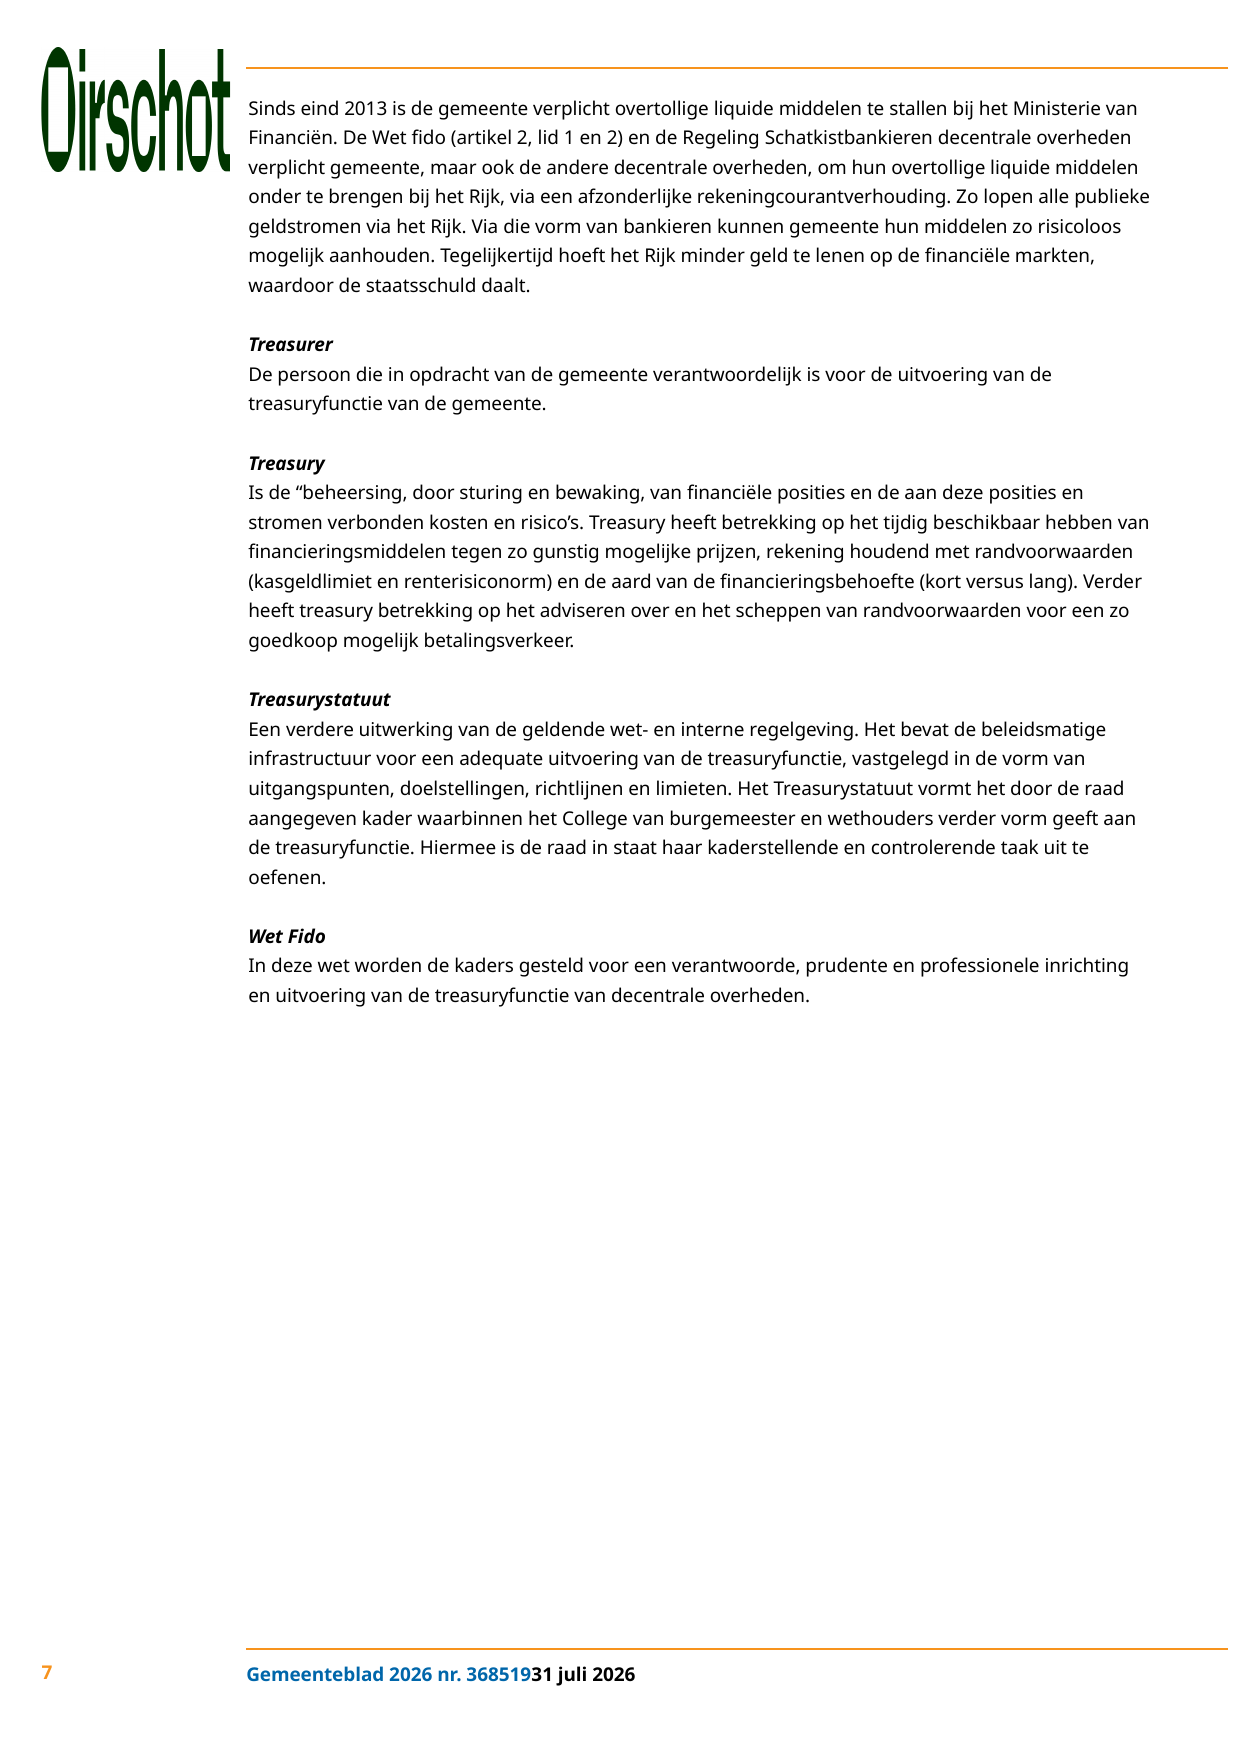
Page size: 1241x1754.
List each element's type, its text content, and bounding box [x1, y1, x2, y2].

text In deze wet worden de kaders gesteld voor een verantwoorde, prudente en professionele inrichting en uitvoering van de treasuryfunctie van decentrale overheden. [248, 953, 1152, 1008]
text Treasurystatuut [248, 686, 1152, 712]
text Is de “beheersing, door sturing en bewaking, van financiële posities en de aan deze posities en stromen verbonden kosten en risico’s. Treasury heeft betrekking op het tijdig beschikbaar hebben van financieringsmiddelen tegen zo gunstig mogelijke prijzen, rekening houdend met randvoorwaarden (kasgeldlimiet en renterisiconorm) en de aard van de financieringsbehoefte (kort versus lang). Verder heeft treasury betrekking op het adviseren over en het scheppen van randvoorwaarden voor een zo goedkoop mogelijk betalingsverkeer. [248, 479, 1152, 653]
text De persoon die in opdracht van de gemeente verantwoordelijk is voor de uitvoering van de treasuryfunctie van de gemeente. [248, 361, 1152, 416]
text Treasury [248, 450, 1152, 476]
text Wet Fido [248, 923, 1152, 949]
text Treasurer [248, 331, 1152, 357]
picture [41, 47, 231, 172]
text Een verdere uitwerking van de geldende wet- en interne regelgeving. Het bevat de beleidsmatige infrastructuur voor een adequate uitvoering van de treasuryfunctie, vastgelegd in de vorm van uitgangspunten, doelstellingen, richtlijnen en limieten. Het Treasurystatuut vormt het door de raad aangegeven kader waarbinnen het College van burgemeester en wethouders verder vorm geeft aan de treasuryfunctie. Hiermee is de raad in staat haar kaderstellende en controlerende taak uit te oefenen. [248, 716, 1152, 890]
text Sinds eind 2013 is de gemeente verplicht overtollige liquide middelen te stallen bij het Ministerie van Financiën. De Wet fido (artikel 2, lid 1 en 2) en de Regeling Schatkistbankieren decentrale overheden verplicht gemeente, maar ook de andere decentrale overheden, om hun overtollige liquide middelen onder te brengen bij het Rijk, via een afzonderlijke rekeningcourantverhouding. Zo lopen alle publieke geldstromen via het Rijk. Via die vorm van bankieren kunnen gemeente hun middelen zo risicoloos mogelijk aanhouden. Tegelijkertijd hoeft het Rijk minder geld te lenen op de financiële markten, waardoor de staatsschuld daalt. [248, 95, 1152, 298]
